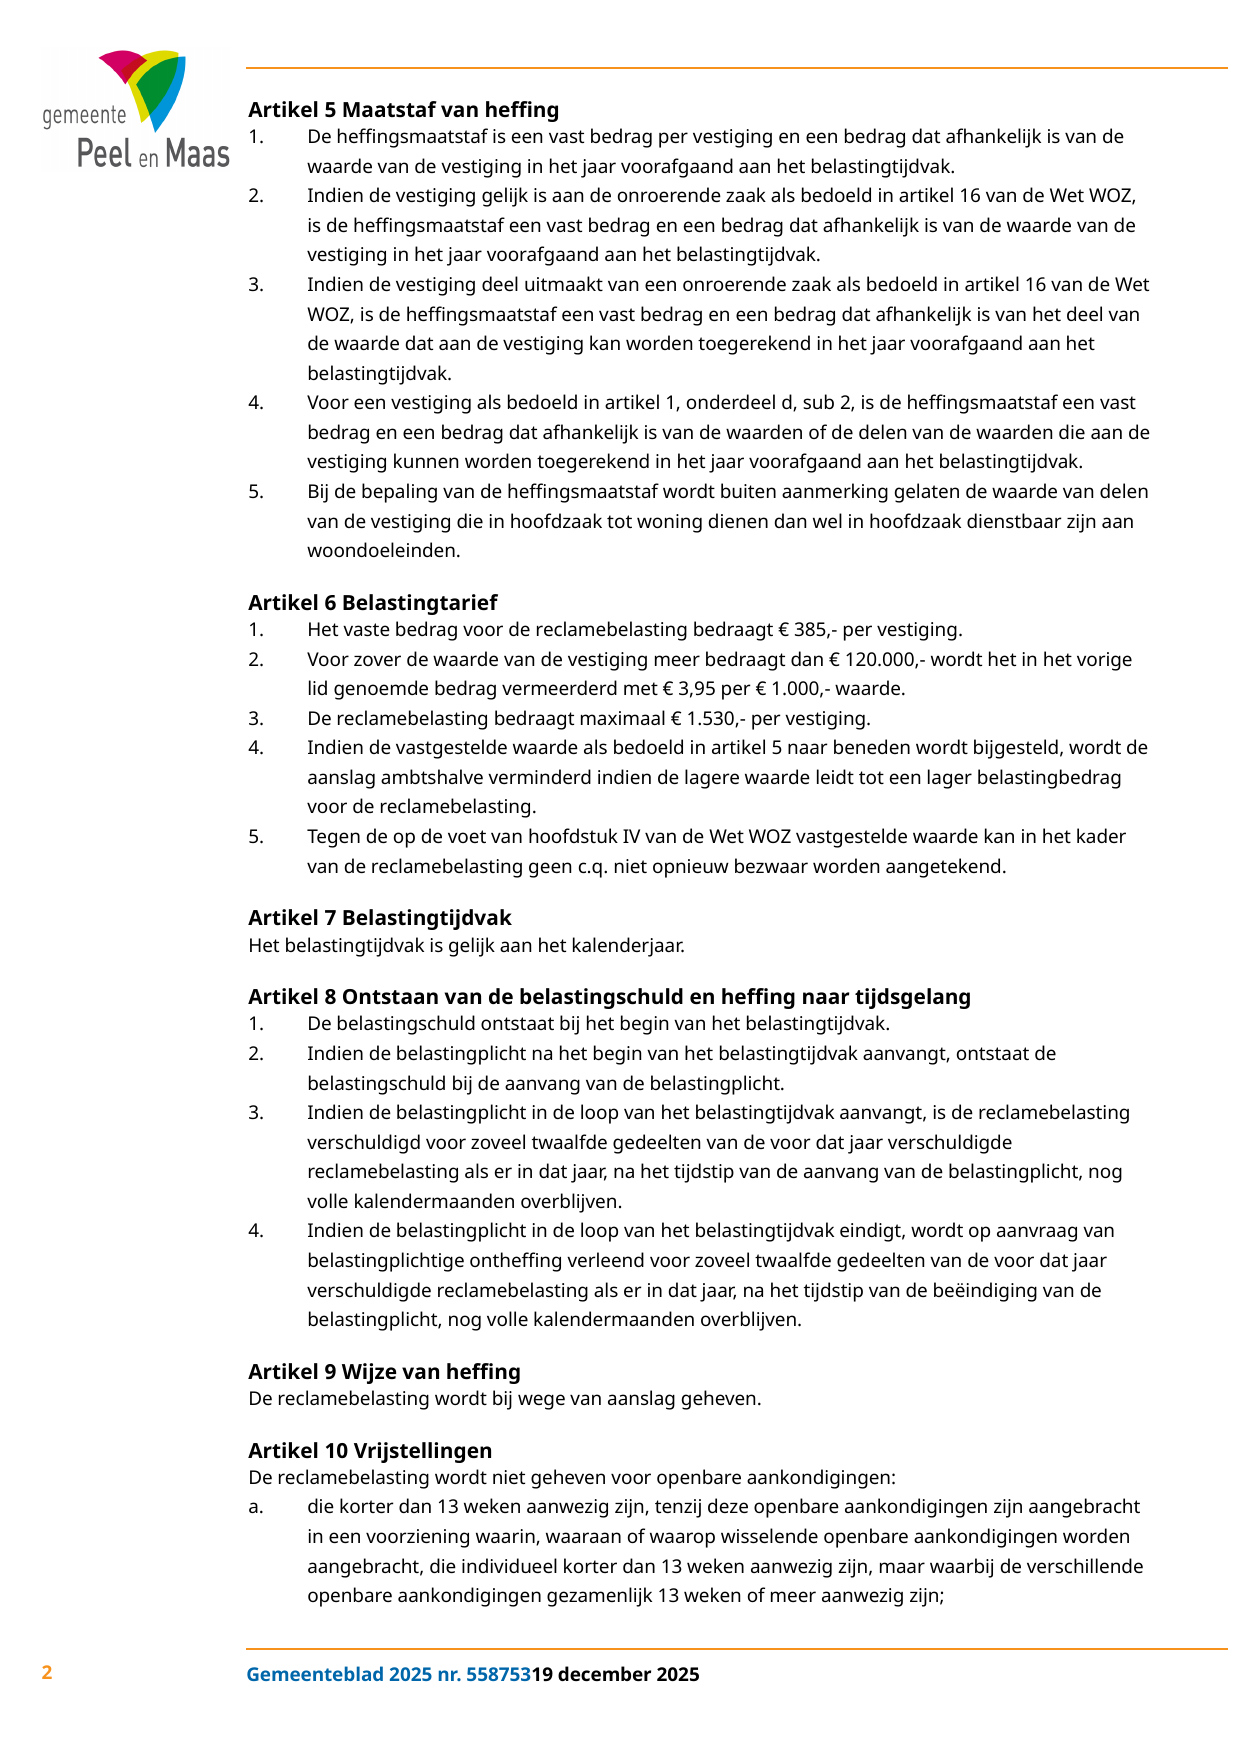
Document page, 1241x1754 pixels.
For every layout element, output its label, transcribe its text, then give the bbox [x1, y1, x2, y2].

list Voor een vestiging als bedoeld in artikel 1, onderdeel d, sub 2, is de heffingsmaatstaf een vast bedrag en een bedrag dat afhankelijk is van de waarden of de delen van de waarden die aan de vestiging kunnen worden toegerekend in het jaar voorafgaand aan het belastingtijdvak. [248, 389, 1152, 474]
list Tegen de op de voet van hoofdstuk IV van de Wet WOZ vastgestelde waarde kan in het kader van de reclamebelasting geen c.q. niet opnieuw bezwaar worden aangetekend. [248, 823, 1152, 879]
text Artikel 6 Belastingtarief [248, 588, 1152, 616]
text Het belastingtijdvak is gelijk aan het kalenderjaar. [248, 932, 1152, 957]
list De belastingschuld ontstaat bij het begin van het belastingtijdvak. [248, 1011, 1152, 1036]
list Bij de bepaling van de heffingsmaatstaf wordt buiten aanmerking gelaten de waarde van delen van de vestiging die in hoofdzaak tot woning dienen dan wel in hoofdzaak dienstbaar zijn aan woondoeleinden. [248, 478, 1152, 563]
list Indien de vastgestelde waarde als bedoeld in artikel 5 naar beneden wordt bijgesteld, wordt de aanslag ambtshalve verminderd indien de lagere waarde leidt tot een lager belastingbedrag voor de reclamebelasting. [248, 734, 1152, 819]
text Artikel 8 Ontstaan van de belastingschuld en heffing naar tijdsgelang [248, 982, 1152, 1011]
list Indien de vestiging deel uitmaakt van een onroerende zaak als bedoeld in artikel 16 van de Wet WOZ, is de heffingsmaatstaf een vast bedrag en een bedrag dat afhankelijk is van het deel van de waarde dat aan de vestiging kan worden toegerekend in het jaar voorafgaand aan het belastingtijdvak. [248, 271, 1152, 386]
text Artikel 10 Vrijstellingen [248, 1436, 1152, 1464]
list Indien de belastingplicht in de loop van het belastingtijdvak eindigt, wordt op aanvraag van belastingplichtige ontheffing verleend voor zoveel twaalfde gedeelten van de voor dat jaar verschuldigde reclamebelasting als er in dat jaar, na het tijdstip van de beëindiging van de belastingplicht, nog volle kalendermaanden overblijven. [248, 1218, 1152, 1332]
text Artikel 9 Wijze van heffing [248, 1357, 1152, 1385]
list Indien de belastingplicht in de loop van het belastingtijdvak aanvangt, is de reclamebelasting verschuldigd voor zoveel twaalfde gedeelten van de voor dat jaar verschuldigde reclamebelasting als er in dat jaar, na het tijdstip van de aanvang van de belastingplicht, nog volle kalendermaanden overblijven. [248, 1099, 1152, 1214]
picture [41, 47, 231, 172]
text De reclamebelasting wordt niet geheven voor openbare aankondigingen: [248, 1464, 1152, 1490]
list Indien de vestiging gelijk is aan de onroerende zaak als bedoeld in artikel 16 van de Wet WOZ, is de heffingsmaatstaf een vast bedrag en een bedrag dat afhankelijk is van de waarde van de vestiging in het jaar voorafgaand aan het belastingtijdvak. [248, 182, 1152, 267]
list Het vaste bedrag voor de reclamebelasting bedraagt € 385,- per vestiging. [248, 616, 1152, 642]
list Indien de belastingplicht na het begin van het belastingtijdvak aanvangt, ontstaat de belastingschuld bij de aanvang van de belastingplicht. [248, 1040, 1152, 1096]
list Voor zover de waarde van de vestiging meer bedraagt dan € 120.000,- wordt het in het vorige lid genoemde bedrag vermeerderd met € 3,95 per € 1.000,- waarde. [248, 646, 1152, 701]
list De heffingsmaatstaf is een vast bedrag per vestiging en een bedrag dat afhankelijk is van de waarde van de vestiging in het jaar voorafgaand aan het belastingtijdvak. [248, 123, 1152, 178]
text Artikel 5 Maatstaf van heffing [248, 95, 1152, 123]
list De reclamebelasting bedraagt maximaal € 1.530,- per vestiging. [248, 705, 1152, 731]
list die korter dan 13 weken aanwezig zijn, tenzij deze openbare aankondigingen zijn aangebracht in een voorziening waarin, waaraan of waarop wisselende openbare aankondigingen worden aangebracht, die individueel korter dan 13 weken aanwezig zijn, maar waarbij de verschillende openbare aankondigingen gezamenlijk 13 weken of meer aanwezig zijn; [248, 1494, 1152, 1608]
text De reclamebelasting wordt bij wege van aanslag geheven. [248, 1385, 1152, 1411]
text Artikel 7 Belastingtijdvak [248, 903, 1152, 932]
